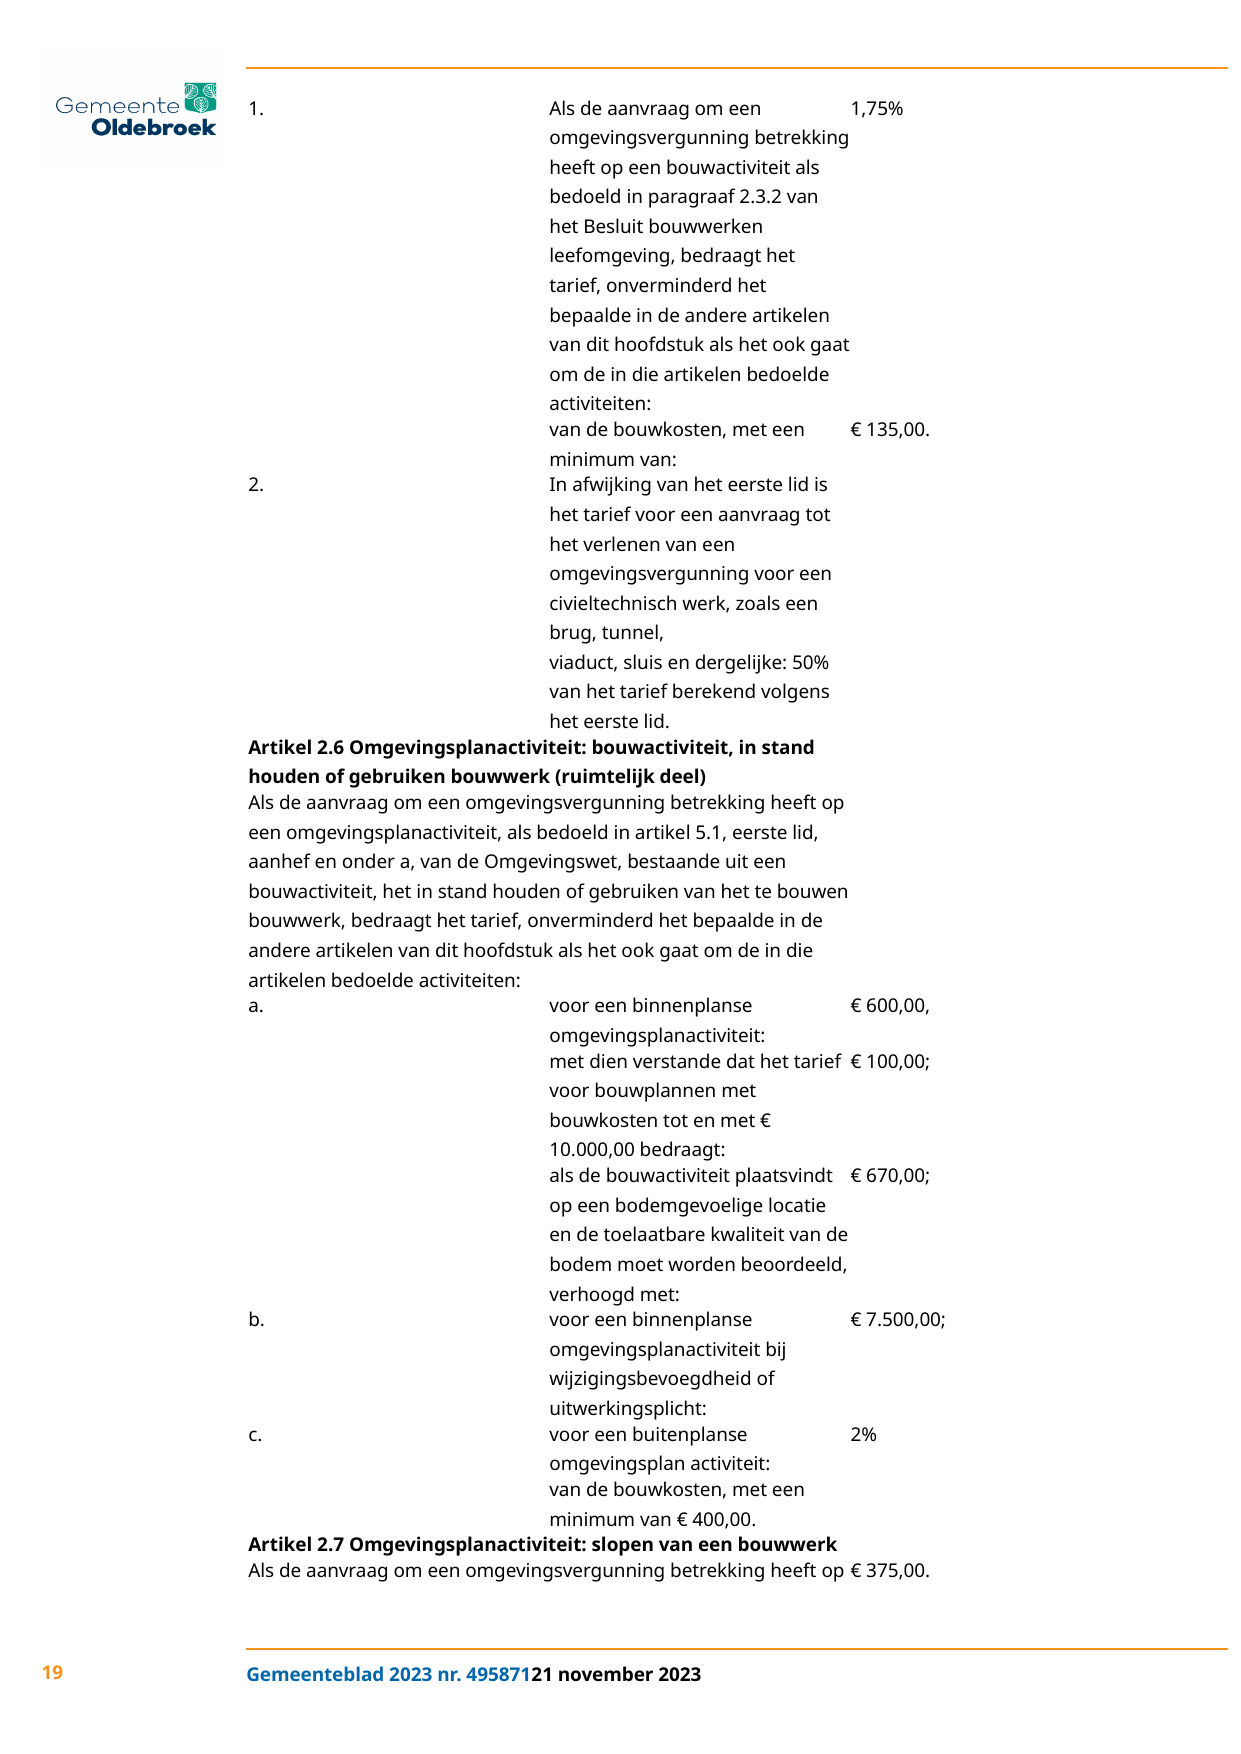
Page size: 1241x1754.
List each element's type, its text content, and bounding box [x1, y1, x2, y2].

table_cell € 375,00. [850, 1557, 1152, 1583]
table_cell b. [248, 1306, 549, 1421]
table_cell met dien verstande dat het tarief voor bouwplannen met bouwkosten tot en met € 10.000,00 bedraagt: [549, 1048, 850, 1162]
table_cell 1. [248, 95, 549, 416]
table_cell € 670,00; [850, 1163, 1152, 1306]
table_cell voor een buitenplanse omgevingsplan activiteit: [549, 1421, 850, 1476]
table_cell voor een binnenplanse omgevingsplanactiviteit bij wijzigingsbevoegdheid of uitwerkingsplicht: [549, 1306, 850, 1421]
table_cell 2% [850, 1421, 1152, 1476]
table_cell 1,75% [850, 95, 1152, 416]
picture [41, 47, 231, 172]
table_cell [850, 1476, 1152, 1532]
table_cell [248, 1048, 549, 1162]
table_cell 2. [248, 472, 549, 734]
table_cell In afwijking van het eerste lid is het tarief voor een aanvraag tot het verlenen van een omgevingsvergunning voor een civieltechnisch werk, zoals een brug, tunnel, viaduct, sluis en dergelijke: 50% van het tarief berekend volgens het eerste lid. [549, 472, 850, 734]
table_cell c. [248, 1421, 549, 1476]
table_cell [248, 1476, 549, 1532]
table_cell Als de aanvraag om een omgevingsvergunning betrekking heeft op [248, 1557, 850, 1583]
table_cell a. [248, 993, 549, 1048]
table_cell Artikel 2.6 Omgevingsplanactiviteit: bouwactiviteit, in stand houden of gebruiken bouwwerk (ruimtelijk deel) [248, 734, 850, 789]
table_cell als de bouwactiviteit plaatsvindt op een bodemgevoelige locatie en de toelaatbare kwaliteit van de bodem moet worden beoordeeld, verhoogd met: [549, 1163, 850, 1306]
table_cell [248, 1163, 549, 1306]
table_cell € 135,00. [850, 416, 1152, 472]
table_cell [850, 472, 1152, 734]
table_cell [850, 789, 1152, 993]
table_cell Als de aanvraag om een omgevingsvergunning betrekking heeft op een omgevingsplanactiviteit, als bedoeld in artikel 5.1, eerste lid, aanhef en onder a, van de Omgevingswet, bestaande uit een bouwactiviteit, het in stand houden of gebruiken van het te bouwen bouwwerk, bedraagt het tarief, onverminderd het bepaalde in de andere artikelen van dit hoofdstuk als het ook gaat om de in die artikelen bedoelde activiteiten: [248, 789, 850, 993]
table_cell Artikel 2.7 Omgevingsplanactiviteit: slopen van een bouwwerk [248, 1532, 850, 1557]
table_cell voor een binnenplanse omgevingsplanactiviteit: [549, 993, 850, 1048]
table_cell € 100,00; [850, 1048, 1152, 1162]
table_cell [850, 1532, 1152, 1557]
table_cell € 600,00, [850, 993, 1152, 1048]
table_cell Als de aanvraag om een omgevingsvergunning betrekking heeft op een bouwactiviteit als bedoeld in paragraaf 2.3.2 van het Besluit bouwwerken leefomgeving, bedraagt het tarief, onverminderd het bepaalde in de andere artikelen van dit hoofdstuk als het ook gaat om de in die artikelen bedoelde activiteiten: [549, 95, 850, 416]
table_cell € 7.500,00; [850, 1306, 1152, 1421]
table_cell van de bouwkosten, met een minimum van € 400,00. [549, 1476, 850, 1532]
table_cell [248, 416, 549, 472]
table_cell [850, 734, 1152, 789]
table_cell van de bouwkosten, met een minimum van: [549, 416, 850, 472]
